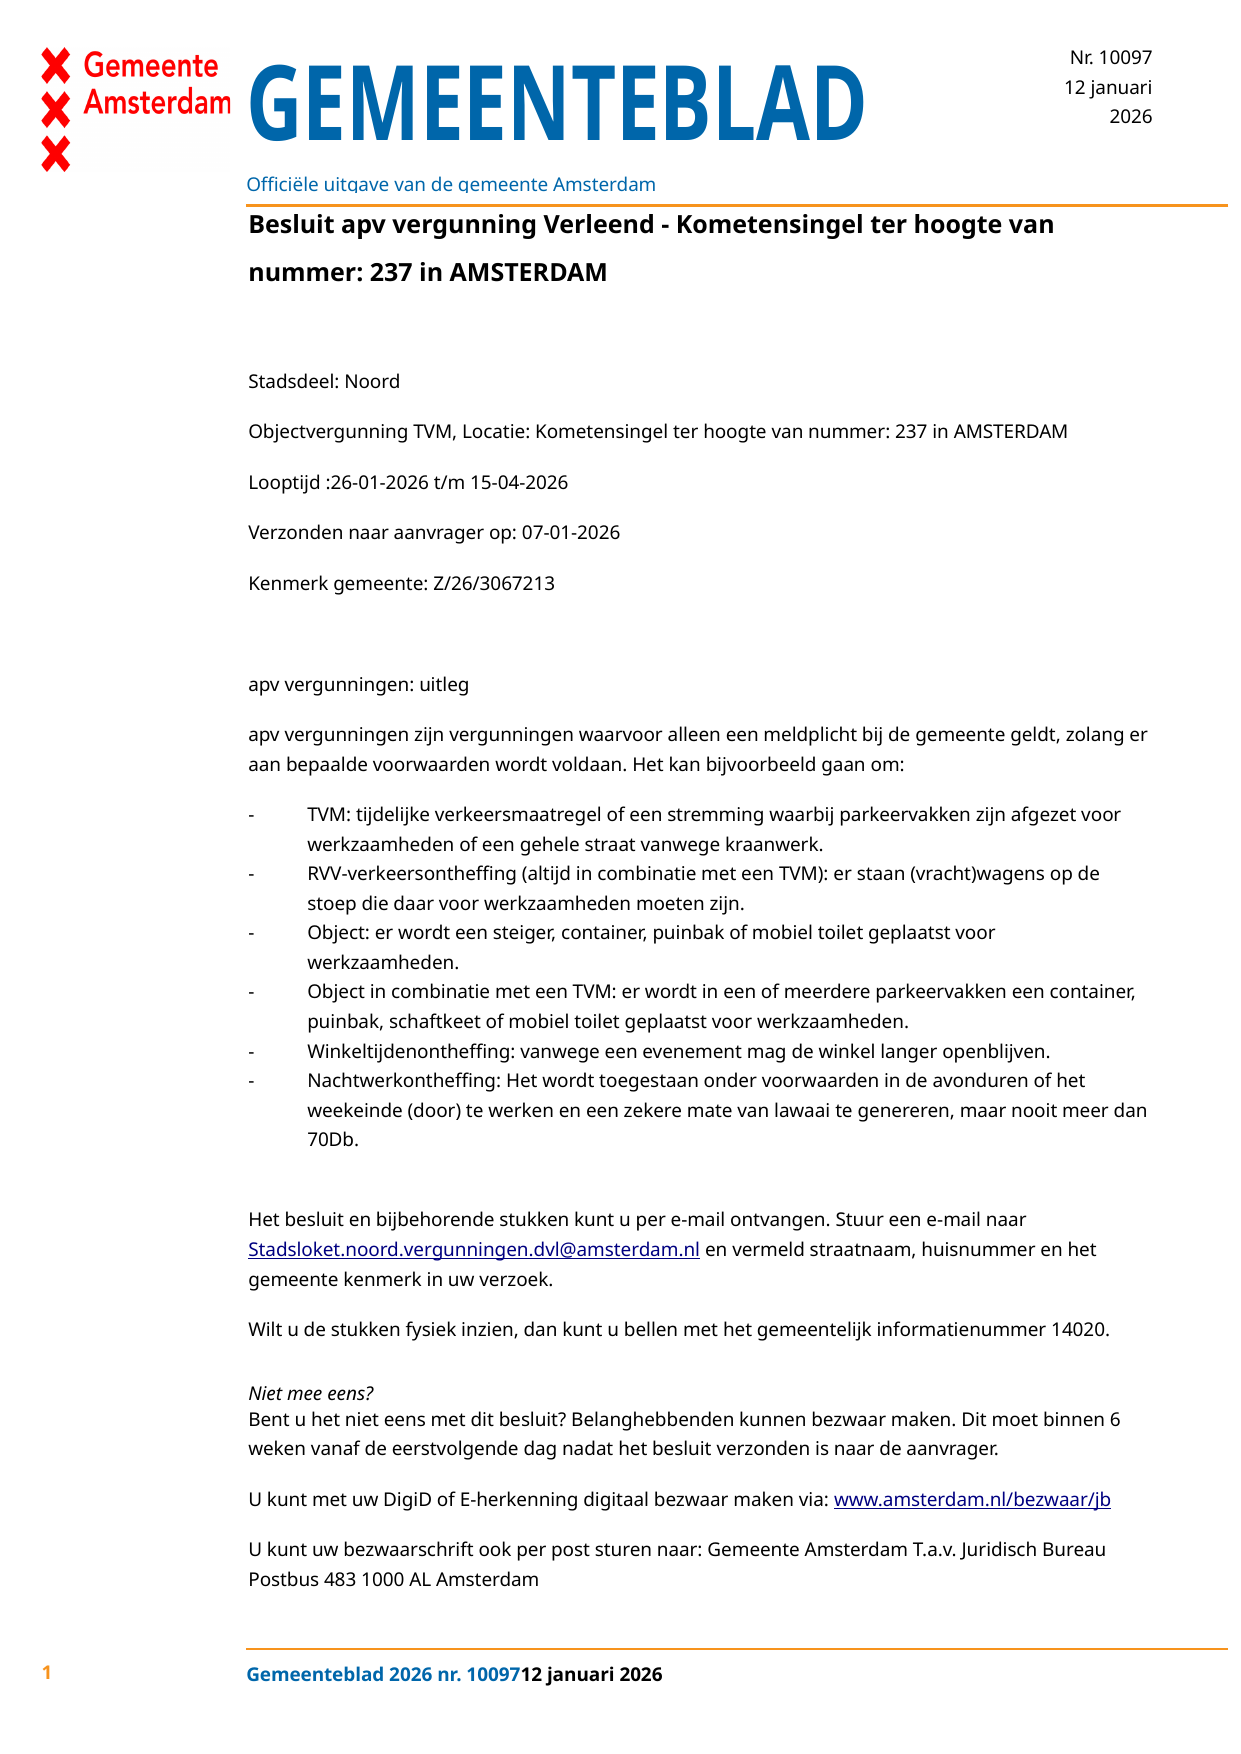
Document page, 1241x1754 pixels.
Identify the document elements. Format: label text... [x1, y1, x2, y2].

list Winkeltijdenontheffing: vanwege een evenement mag de winkel langer openblijven. [248, 1038, 1152, 1064]
text Wilt u de stukken fysiek inzien, dan kunt u bellen met het gemeentelijk informatienummer 14020. [248, 1316, 1152, 1342]
list RVV-verkeersontheffing (altijd in combinatie met een TVM): er staan (vracht)wagens op de stoep die daar voor werkzaamheden moeten zijn. [248, 860, 1152, 916]
list Object in combinatie met een TVM: er wordt in een of meerdere parkeervakken een container, puinbak, schaftkeet of mobiel toilet geplaatst voor werkzaamheden. [248, 979, 1152, 1034]
text Besluit apv vergunning Verleend - Kometensingel ter hoogte van nummer: 237 in AMSTERDAM [248, 207, 1152, 288]
text U kunt uw bezwaarschrift ook per post sturen naar: Gemeente Amsterdam T.a.v. Juridisch Bureau Postbus 483 1000 AL Amsterdam [248, 1536, 1152, 1592]
text U kunt met uw DigiD of E-herkenning digitaal bezwaar maken via: www.amsterdam.nl/bezwaar/jb [248, 1486, 1152, 1512]
text Objectvergunning TVM, Locatie: Kometensingel ter hoogte van nummer: 237 in AMSTERDAM [248, 419, 1152, 444]
text Bent u het niet eens met dit besluit? Belanghebbenden kunnen bezwaar maken. Dit moet binnen 6 weken vanaf de eerstvolgende dag nadat het besluit verzonden is naar de aanvrager. [248, 1406, 1152, 1461]
list Object: er wordt een steiger, container, puinbak of mobiel toilet geplaatst voor werkzaamheden. [248, 919, 1152, 975]
text Verzonden naar aanvrager op: 07-01-2026 [248, 519, 1152, 545]
text Niet mee eens? [248, 1380, 1152, 1406]
picture [41, 47, 231, 172]
list Nachtwerkontheffing: Het wordt toegestaan onder voorwaarden in de avonduren of het weekeinde (door) te werken en een zekere mate van lawaai te genereren, maar nooit meer dan 70Db. [248, 1067, 1152, 1152]
list TVM: tijdelijke verkeersmaatregel of een stremming waarbij parkeervakken zijn afgezet voor werkzaamheden of een gehele straat vanwege kraanwerk. [248, 801, 1152, 857]
text Stadsdeel: Noord [248, 368, 1152, 394]
text Het besluit en bijbehorende stukken kunt u per e-mail ontvangen. Stuur een e-mail naar Stadsloket.noord.vergunningen.dvl@amsterdam.nl en vermeld straatnaam, huisnummer en het gemeente kenmerk in uw verzoek. [248, 1207, 1152, 1292]
text Looptijd :26-01-2026 t/m 15-04-2026 [248, 469, 1152, 495]
text apv vergunningen: uitleg [248, 671, 1152, 697]
text apv vergunningen zijn vergunningen waarvoor alleen een meldplicht bij de gemeente geldt, zolang er aan bepaalde voorwaarden wordt voldaan. Het kan bijvoorbeeld gaan om: [248, 721, 1152, 777]
text Kenmerk gemeente: Z/26/3067213 [248, 570, 1152, 596]
